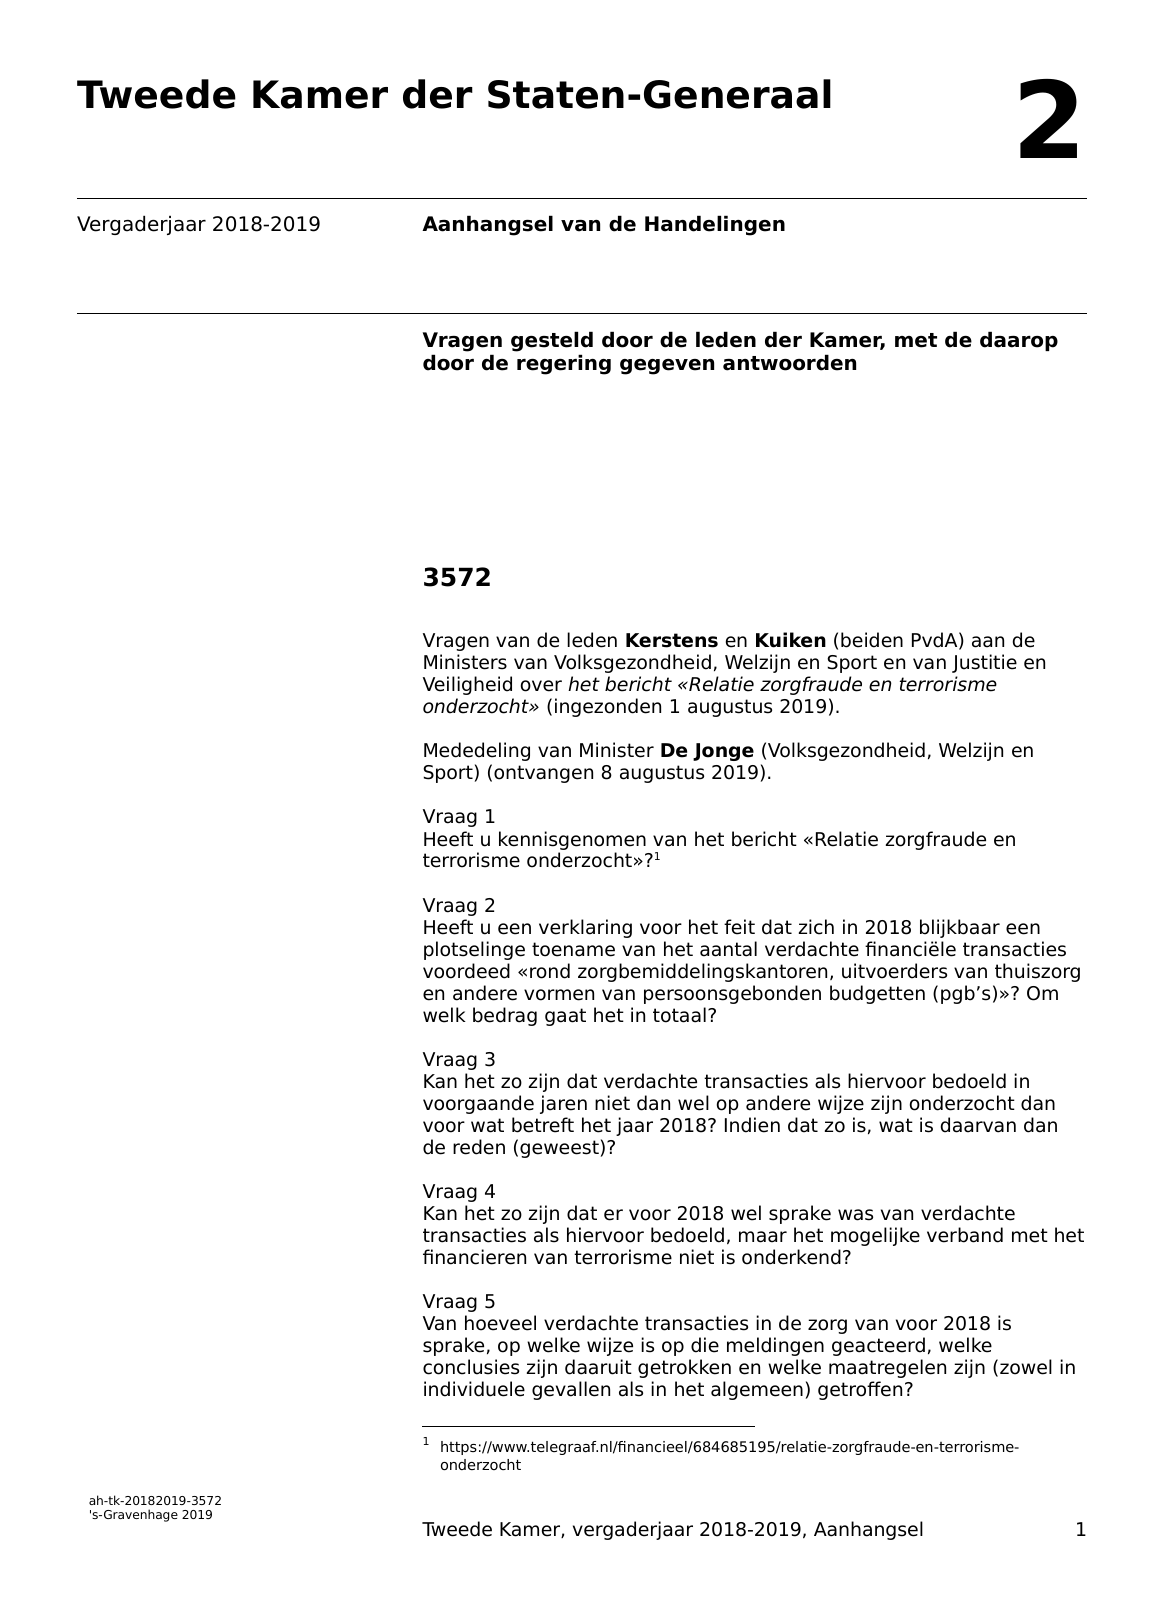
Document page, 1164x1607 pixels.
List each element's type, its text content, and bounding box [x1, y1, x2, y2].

text Vraag 2 [422, 894, 1087, 917]
text Vragen van de leden Kerstens en Kuiken (beiden PvdA) aan de Ministers van Volksgezondheid, Welzijn en Sport en van Justitie en Veiligheid over het bericht «Relatie zorgfraude en terrorisme onderzocht» (ingezonden 1 augustus 2019). [422, 630, 1087, 718]
text Vraag 3 [422, 1049, 1087, 1071]
table_cell [77, 314, 422, 375]
text Heeft u een verklaring voor het feit dat zich in 2018 blijkbaar een plotselinge toename van het aantal verdachte financiële transacties voordeed «rond zorgbemiddelingskantoren, uitvoerders van thuiszorg en andere vormen van persoonsgebonden budgetten (pgb’s)»? Om welk bedrag gaat het in totaal? [422, 917, 1087, 1026]
table_header 2 [886, 59, 1087, 198]
text 's-Gravenhage 2019 [88, 1508, 323, 1522]
text https://www.telegraaf.nl/financieel/684685195/relatie-zorgfraude-en-terrorisme-onderzocht [422, 1435, 1087, 1474]
table_cell Vragen gesteld door de leden der Kamer, met de daarop door de regering gegeven antwoorden [422, 314, 1087, 375]
table_cell Aanhangsel van de Handelingen [422, 199, 1087, 313]
text Vraag 5 [422, 1291, 1087, 1313]
text Kan het zo zijn dat verdachte transacties als hiervoor bedoeld in voorgaande jaren niet dan wel op andere wijze zijn onderzocht dan voor wat betreft het jaar 2018? Indien dat zo is, wat is daarvan dan de reden (geweest)? [422, 1071, 1087, 1158]
table_cell Vergaderjaar 2018-2019 [77, 199, 422, 313]
text Van hoeveel verdachte transacties in de zorg van voor 2018 is sprake, op welke wijze is op die meldingen geacteerd, welke conclusies zijn daaruit getrokken en welke maatregelen zijn (zowel in individuele gevallen als in het algemeen) getroffen? [422, 1313, 1087, 1401]
text ah-tk-20182019-3572 [88, 1494, 323, 1508]
text Kan het zo zijn dat er voor 2018 wel sprake was van verdachte transacties als hiervoor bedoeld, maar het mogelijke verband met het financieren van terrorisme niet is onderkend? [422, 1203, 1087, 1269]
text Mededeling van Minister De Jonge (Volksgezondheid, Welzijn en Sport) (ontvangen 8 augustus 2019). [422, 740, 1087, 784]
text Vraag 4 [422, 1181, 1087, 1203]
table_header Tweede Kamer der Staten-Generaal [77, 59, 886, 198]
text 3572 [422, 563, 1087, 592]
text Vraag 1 [422, 806, 1087, 828]
text Heeft u kennisgenomen van het bericht «Relatie zorgfraude en terrorisme onderzocht»? [422, 828, 1087, 872]
